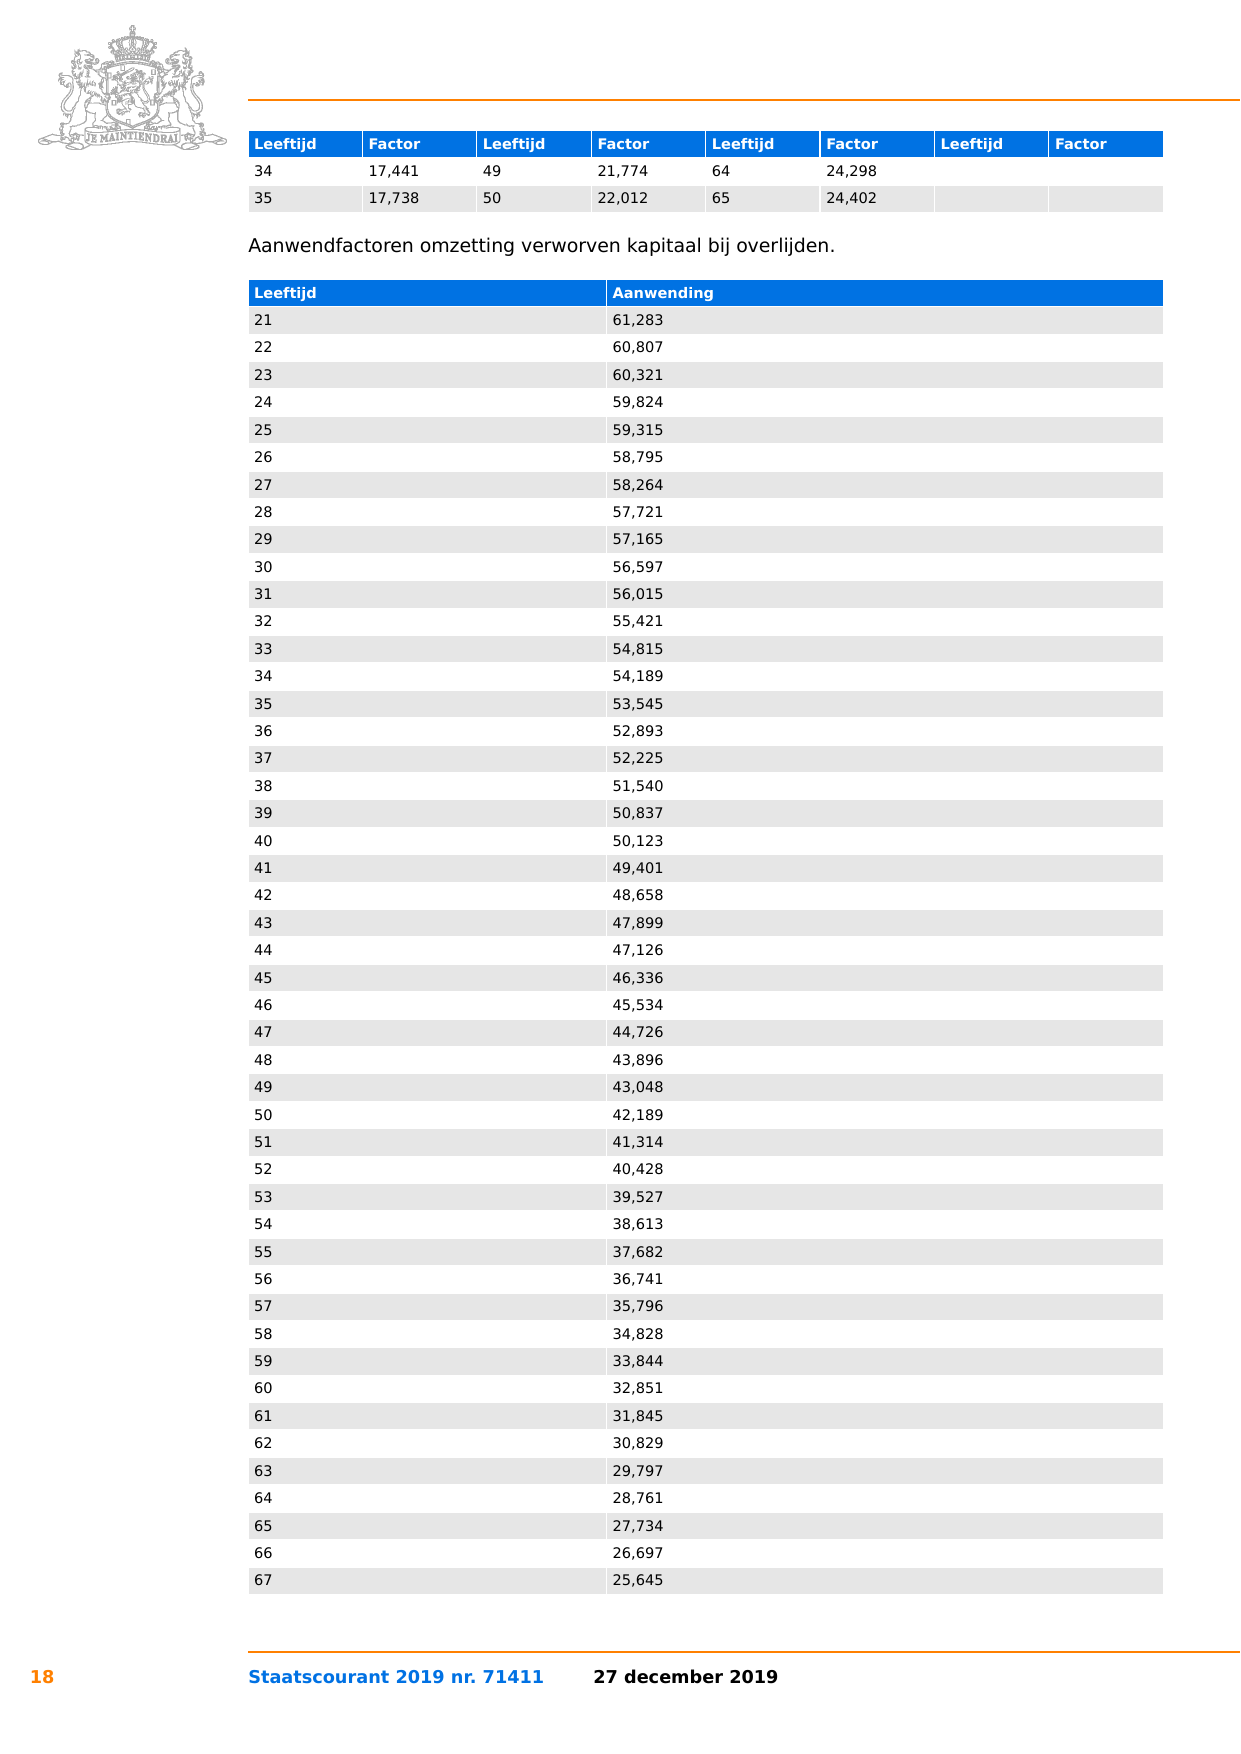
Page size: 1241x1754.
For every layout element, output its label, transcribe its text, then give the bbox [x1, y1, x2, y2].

table_cell 57,721 [607, 499, 1163, 525]
table_cell 55 [249, 1239, 606, 1265]
table_cell 32 [249, 609, 606, 635]
table_cell 54,815 [607, 636, 1163, 662]
table_cell 58,795 [607, 444, 1163, 471]
table_cell 21 [249, 307, 606, 334]
table_cell 56,015 [607, 581, 1163, 608]
table_cell 26 [249, 444, 606, 471]
table_cell 32,851 [607, 1376, 1163, 1402]
table_cell 33,844 [607, 1348, 1163, 1375]
table_cell 28 [249, 499, 606, 525]
table_cell 66 [249, 1540, 606, 1566]
table_cell 21,774 [592, 158, 705, 185]
table_cell 64 [249, 1485, 606, 1512]
table_cell 23 [249, 362, 606, 388]
table_cell 42 [249, 883, 606, 909]
table_cell 62 [249, 1431, 606, 1457]
table_cell 28,761 [607, 1485, 1163, 1512]
table_header Factor [1049, 131, 1163, 157]
table_cell 53,545 [607, 691, 1163, 717]
table_cell 46 [249, 992, 606, 1018]
table_cell 45 [249, 965, 606, 991]
table_cell 38,613 [607, 1211, 1163, 1238]
table_cell 58,264 [607, 472, 1163, 498]
table_cell 31 [249, 581, 606, 608]
table_cell 34 [249, 664, 606, 690]
table_cell 38 [249, 773, 606, 799]
table_cell 33 [249, 636, 606, 662]
table_cell 37 [249, 746, 606, 772]
table_cell 35,796 [607, 1294, 1163, 1320]
table_cell 59 [249, 1348, 606, 1375]
table_cell 25 [249, 417, 606, 443]
table_header Leeftijd [935, 131, 1048, 157]
table_header Aanwending [607, 280, 1163, 306]
table_cell 55,421 [607, 609, 1163, 635]
table_cell 43,048 [607, 1074, 1163, 1101]
table_cell 65 [706, 186, 819, 212]
table_header Leeftijd [477, 131, 591, 157]
table_cell 52,225 [607, 746, 1163, 772]
table_cell 22 [249, 335, 606, 361]
table_cell 27 [249, 472, 606, 498]
table_cell 45,534 [607, 992, 1163, 1018]
table_cell [935, 158, 1048, 185]
table_cell 63 [249, 1458, 606, 1484]
table_cell 36,741 [607, 1266, 1163, 1292]
table_cell 26,697 [607, 1540, 1163, 1566]
table_cell 42,189 [607, 1102, 1163, 1128]
table_cell 57,165 [607, 526, 1163, 553]
table_cell 50 [249, 1102, 606, 1128]
table_cell 35 [249, 691, 606, 717]
table_cell 50,837 [607, 800, 1163, 827]
table_cell 54 [249, 1211, 606, 1238]
table_cell 52 [249, 1157, 606, 1183]
table_header Leeftijd [249, 280, 606, 306]
table_cell 57 [249, 1294, 606, 1320]
table_cell 17,441 [363, 158, 476, 185]
table_cell 60,807 [607, 335, 1163, 361]
table_cell 25,645 [607, 1568, 1163, 1594]
table_cell 24 [249, 390, 606, 416]
table_cell 64 [706, 158, 819, 185]
table_cell 31,845 [607, 1403, 1163, 1429]
table_header Leeftijd [249, 131, 362, 157]
table_cell 59,315 [607, 417, 1163, 443]
table_cell 47 [249, 1020, 606, 1046]
table_cell 47,126 [607, 938, 1163, 964]
table_cell 51,540 [607, 773, 1163, 799]
table_cell 49 [249, 1074, 606, 1101]
table_cell 48 [249, 1047, 606, 1073]
table_cell 56,597 [607, 554, 1163, 580]
picture [38, 25, 227, 150]
table_cell 54,189 [607, 664, 1163, 690]
table_cell 30,829 [607, 1431, 1163, 1457]
table_cell 44 [249, 938, 606, 964]
table_cell 46,336 [607, 965, 1163, 991]
table_cell 67 [249, 1568, 606, 1594]
table_cell 36 [249, 718, 606, 744]
table_cell 39,527 [607, 1184, 1163, 1210]
table_cell 40 [249, 828, 606, 854]
table_cell 34,828 [607, 1321, 1163, 1347]
table_cell 56 [249, 1266, 606, 1292]
table_cell 34 [249, 158, 362, 185]
table_cell 29 [249, 526, 606, 553]
table_cell 40,428 [607, 1157, 1163, 1183]
table_cell 60,321 [607, 362, 1163, 388]
table_cell 50 [477, 186, 591, 212]
table_cell 44,726 [607, 1020, 1163, 1046]
table_cell 41,314 [607, 1129, 1163, 1156]
table_header Factor [363, 131, 476, 157]
table_cell 22,012 [592, 186, 705, 212]
table_cell 52,893 [607, 718, 1163, 744]
table_cell 17,738 [363, 186, 476, 212]
table_cell [1049, 158, 1163, 185]
table_cell 37,682 [607, 1239, 1163, 1265]
table_cell 65 [249, 1513, 606, 1539]
table_cell 30 [249, 554, 606, 580]
table_cell 59,824 [607, 390, 1163, 416]
table_cell 41 [249, 855, 606, 882]
table_cell 43 [249, 910, 606, 936]
table_cell 43,896 [607, 1047, 1163, 1073]
table_cell 58 [249, 1321, 606, 1347]
table_cell 53 [249, 1184, 606, 1210]
table_cell 61,283 [607, 307, 1163, 334]
table_cell 24,298 [821, 158, 934, 185]
table_header Factor [821, 131, 934, 157]
table_cell 50,123 [607, 828, 1163, 854]
table_cell 35 [249, 186, 362, 212]
table_cell 49 [477, 158, 591, 185]
table_cell 27,734 [607, 1513, 1163, 1539]
table_cell 24,402 [821, 186, 934, 212]
table_cell [935, 186, 1048, 212]
table_header Factor [592, 131, 705, 157]
table_cell 29,797 [607, 1458, 1163, 1484]
table_cell 51 [249, 1129, 606, 1156]
table_cell 60 [249, 1376, 606, 1402]
table_cell [1049, 186, 1163, 212]
text Aanwendfactoren omzetting verworven kapitaal bij overlijden. [248, 235, 1163, 257]
table_cell 61 [249, 1403, 606, 1429]
table_header Leeftijd [706, 131, 819, 157]
table_cell 39 [249, 800, 606, 827]
table_cell 49,401 [607, 855, 1163, 882]
table_cell 47,899 [607, 910, 1163, 936]
table_cell 48,658 [607, 883, 1163, 909]
